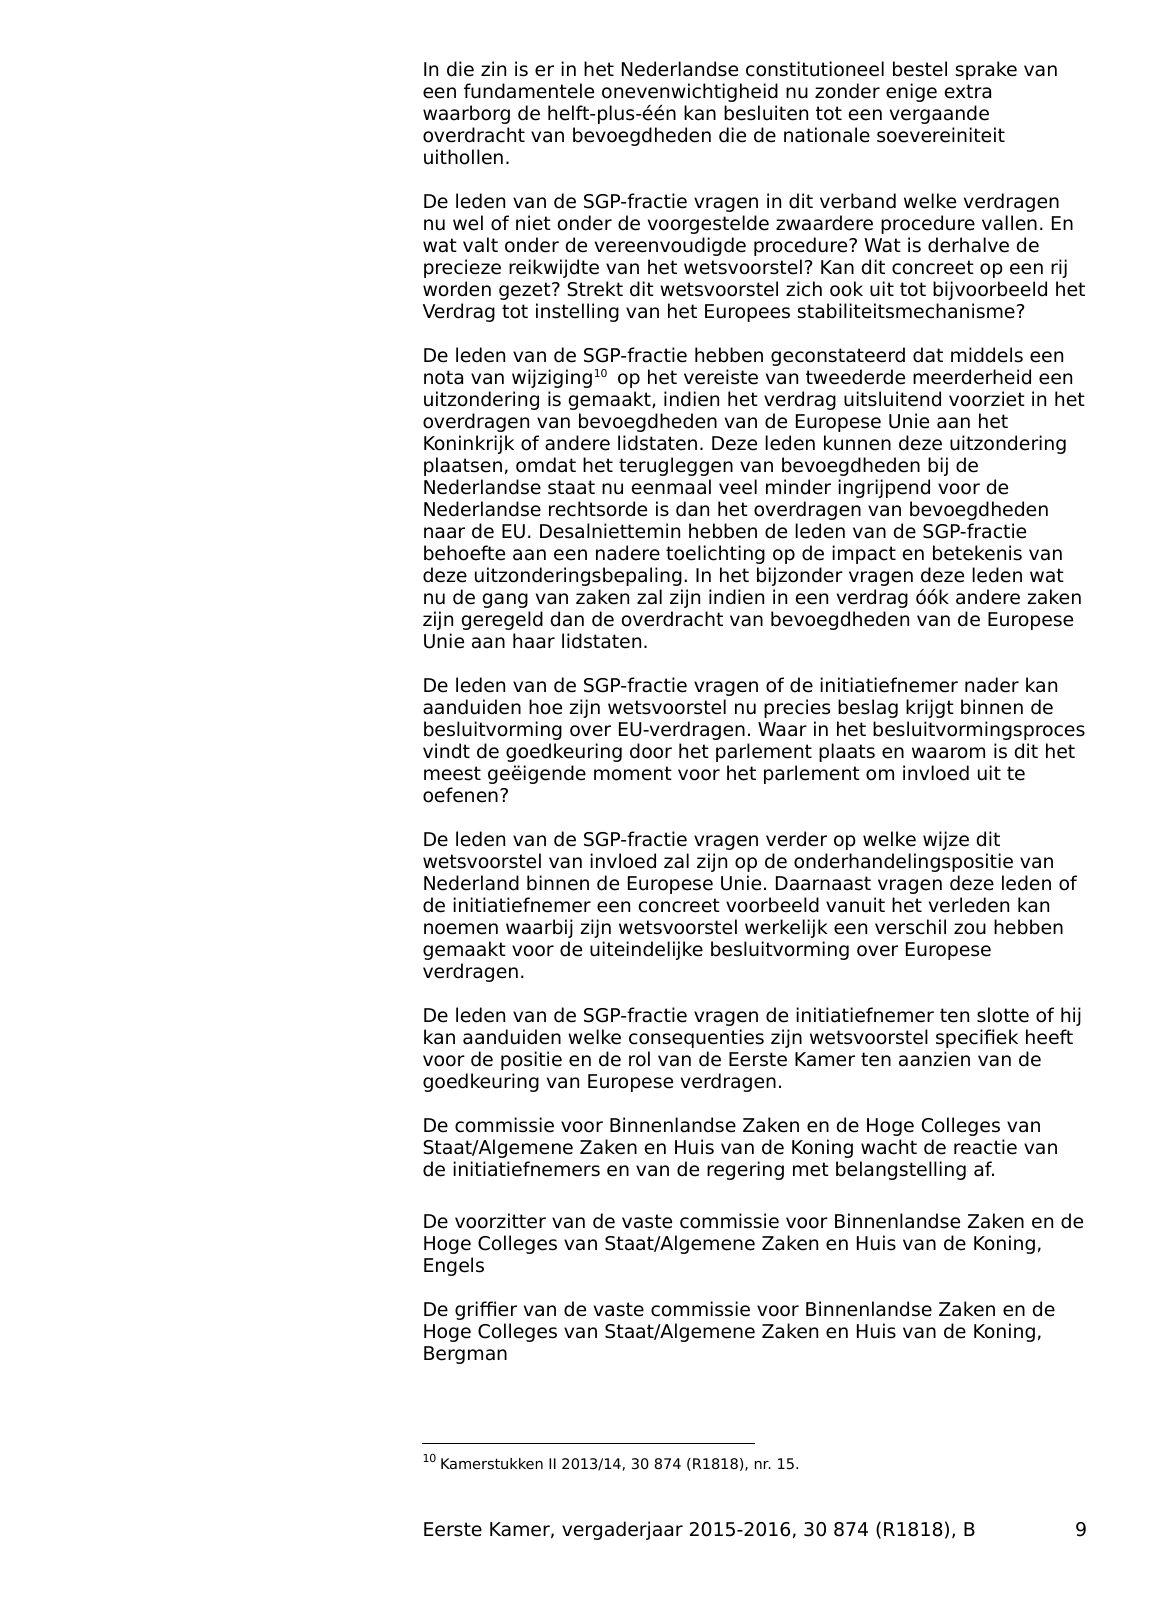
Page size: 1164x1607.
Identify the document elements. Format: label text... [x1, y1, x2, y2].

text De leden van de SGP-fractie vragen verder op welke wijze dit wetsvoorstel van invloed zal zijn op de onderhandelingspositie van Nederland binnen de Europese Unie. Daarnaast vragen deze leden of de initiatiefnemer een concreet voorbeeld vanuit het verleden kan noemen waarbij zijn wetsvoorstel werkelijk een verschil zou hebben gemaakt voor de uiteindelijke besluitvorming over Europese verdragen. [422, 829, 1087, 983]
text De commissie voor Binnenlandse Zaken en de Hoge Colleges van Staat/Algemene Zaken en Huis van de Koning wacht de reactie van de initiatiefnemers en van de regering met belangstelling af. [422, 1115, 1087, 1181]
text De leden van de SGP-fractie vragen of de initiatiefnemer nader kan aanduiden hoe zijn wetsvoorstel nu precies beslag krijgt binnen de besluitvorming over EU-verdragen. Waar in het besluitvormingsproces vindt de goedkeuring door het parlement plaats en waarom is dit het meest geëigende moment voor het parlement om invloed uit te oefenen? [422, 675, 1087, 807]
text De leden van de SGP-fractie vragen de initiatiefnemer ten slotte of hij kan aanduiden welke consequenties zijn wetsvoorstel specifiek heeft voor de positie en de rol van de Eerste Kamer ten aanzien van de goedkeuring van Europese verdragen. [422, 1005, 1087, 1093]
text De voorzitter van de vaste commissie voor Binnenlandse Zaken en de Hoge Colleges van Staat/Algemene Zaken en Huis van de Koning, Engels [422, 1211, 1087, 1277]
text Kamerstukken II 2013/14, 30 874 (R1818), nr. 15. [422, 1452, 1087, 1474]
text De leden van de SGP-fractie hebben geconstateerd dat middels een nota van wijziging op het vereiste van tweederde meerderheid een uitzondering is gemaakt, indien het verdrag uitsluitend voorziet in het overdragen van bevoegdheden van de Europese Unie aan het Koninkrijk of andere lidstaten. Deze leden kunnen deze uitzondering plaatsen, omdat het terugleggen van bevoegdheden bij de Nederlandse staat nu eenmaal veel minder ingrijpend voor de Nederlandse rechtsorde is dan het overdragen van bevoegdheden naar de EU. Desalniettemin hebben de leden van de SGP-fractie behoefte aan een nadere toelichting op de impact en betekenis van deze uitzonderingsbepaling. In het bijzonder vragen deze leden wat nu de gang van zaken zal zijn indien in een verdrag óók andere zaken zijn geregeld dan de overdracht van bevoegdheden van de Europese Unie aan haar lidstaten. [422, 345, 1087, 653]
text De griffier van de vaste commissie voor Binnenlandse Zaken en de Hoge Colleges van Staat/Algemene Zaken en Huis van de Koning, Bergman [422, 1299, 1087, 1365]
text De leden van de SGP-fractie vragen in dit verband welke verdragen nu wel of niet onder de voorgestelde zwaardere procedure vallen. En wat valt onder de vereenvoudigde procedure? Wat is derhalve de precieze reikwijdte van het wetsvoorstel? Kan dit concreet op een rij worden gezet? Strekt dit wetsvoorstel zich ook uit tot bijvoorbeeld het Verdrag tot instelling van het Europees stabiliteitsmechanisme? [422, 191, 1087, 323]
text In die zin is er in het Nederlandse constitutioneel bestel sprake van een fundamentele onevenwichtigheid nu zonder enige extra waarborg de helft-plus-één kan besluiten tot een vergaande overdracht van bevoegdheden die de nationale soevereiniteit uithollen. [422, 59, 1087, 169]
